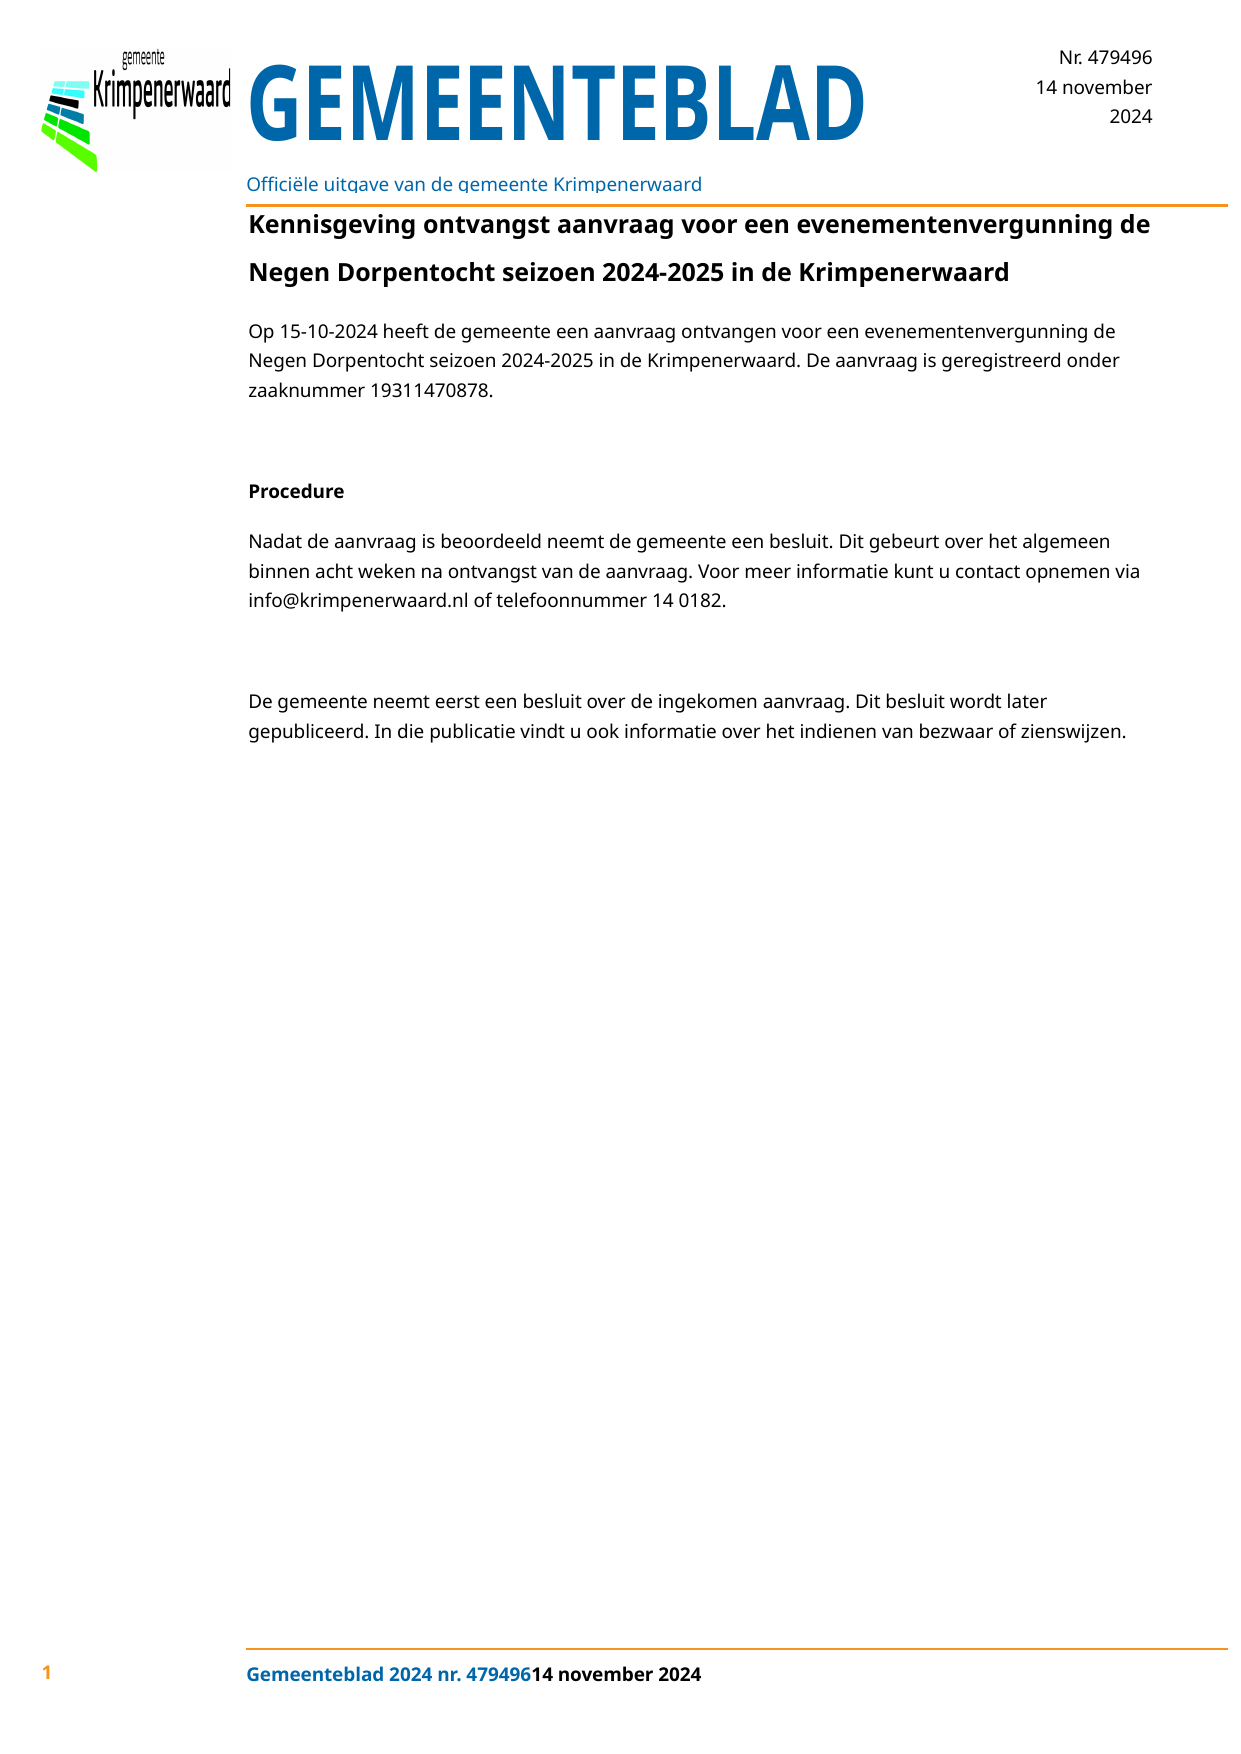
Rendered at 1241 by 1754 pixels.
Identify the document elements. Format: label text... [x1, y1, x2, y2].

picture [41, 47, 231, 172]
text Nadat de aanvraag is beoordeeld neemt de gemeente een besluit. Dit gebeurt over het algemeen binnen acht weken na ontvangst van de aanvraag. Voor meer informatie kunt u contact opnemen via info@krimpenerwaard.nl of telefoonnummer 14 0182. [248, 528, 1152, 613]
text Op 15-10-2024 heeft de gemeente een aanvraag ontvangen voor een evenementenvergunning de Negen Dorpentocht seizoen 2024-2025 in de Krimpenerwaard. De aanvraag is geregistreerd onder zaaknummer 19311470878. [248, 318, 1152, 403]
text De gemeente neemt eerst een besluit over de ingekomen aanvraag. Dit besluit wordt later gepubliceerd. In die publicatie vindt u ook informatie over het indienen van bezwaar of zienswijzen. [248, 688, 1152, 744]
text Kennisgeving ontvangst aanvraag voor een evenementenvergunning de Negen Dorpentocht seizoen 2024-2025 in de Krimpenerwaard [248, 207, 1152, 288]
text Procedure [248, 478, 1152, 504]
